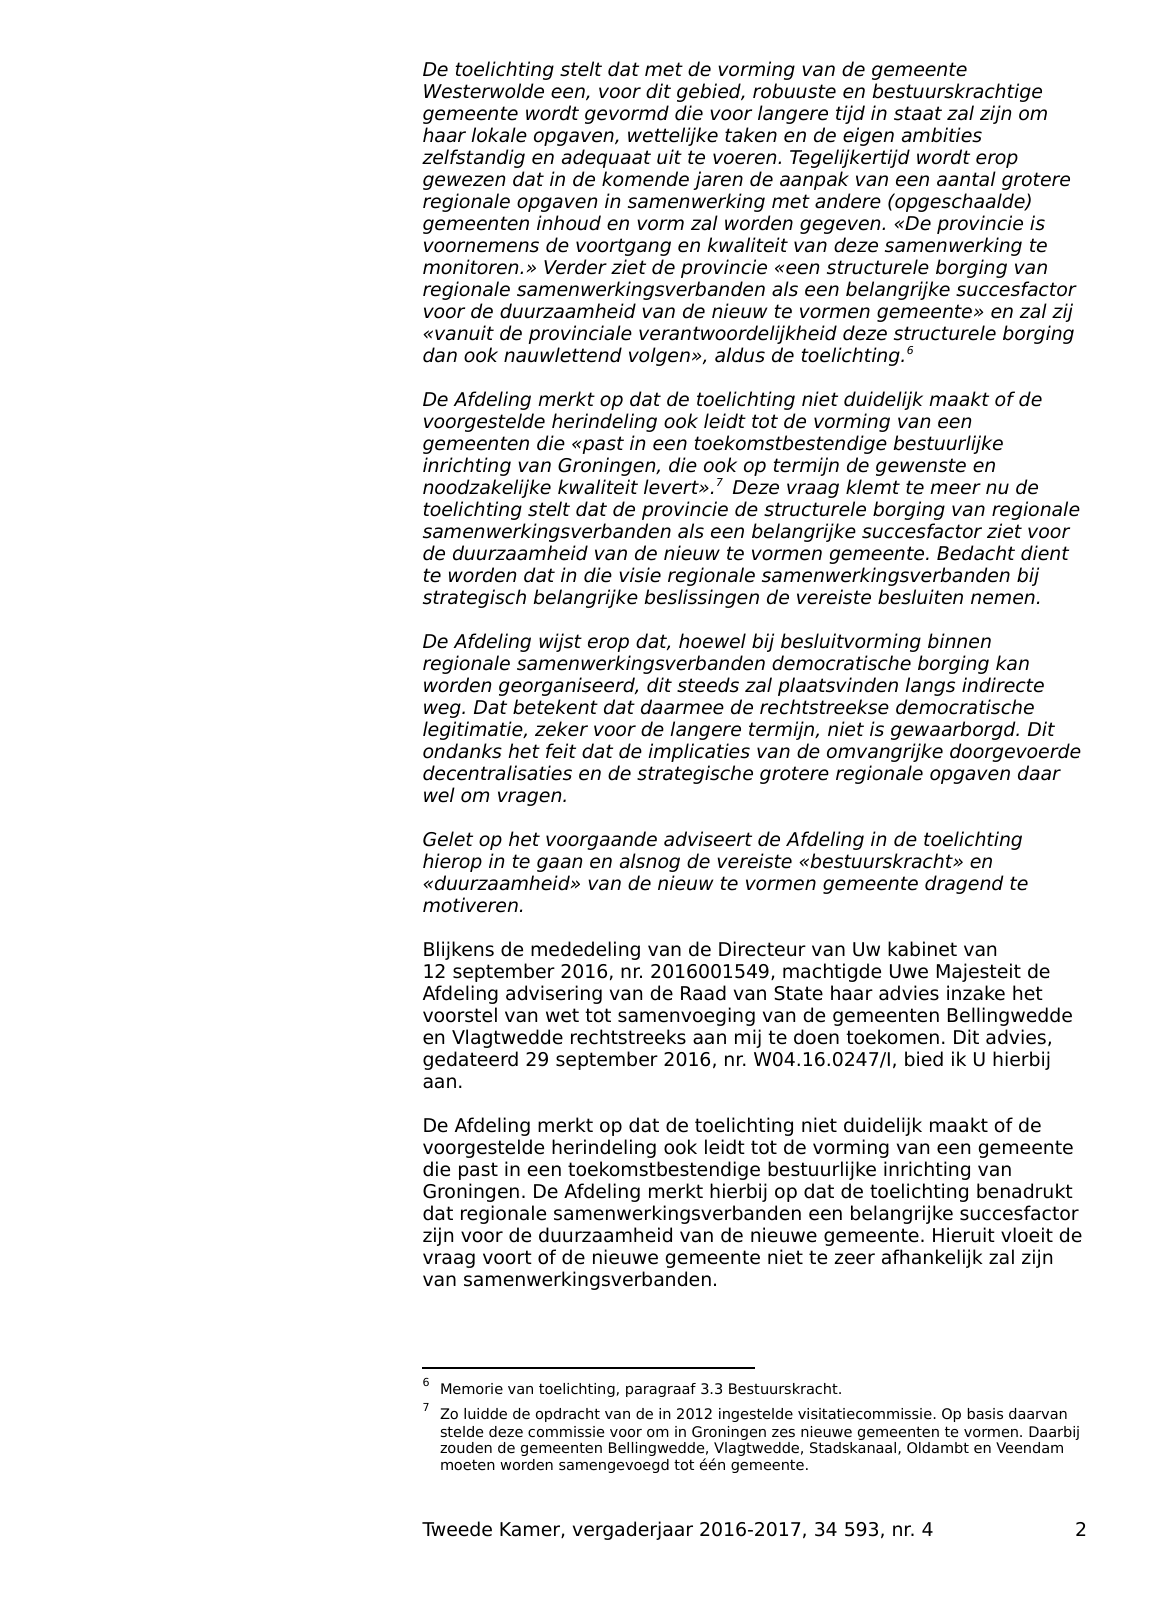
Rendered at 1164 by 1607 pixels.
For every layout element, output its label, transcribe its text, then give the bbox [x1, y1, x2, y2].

text Zo luidde de opdracht van de in 2012 ingestelde visitatiecommissie. Op basis daarvan stelde deze commissie voor om in Groningen zes nieuwe gemeenten te vormen. Daarbij zouden de gemeenten Bellingwedde, Vlagtwedde, Stadskanaal, Oldambt en Veendam moeten worden samengevoegd tot één gemeente. [422, 1402, 1087, 1474]
text De toelichting stelt dat met de vorming van de gemeente Westerwolde een, voor dit gebied, robuuste en bestuurskrachtige gemeente wordt gevormd die voor langere tijd in staat zal zijn om haar lokale opgaven, wettelijke taken en de eigen ambities zelfstandig en adequaat uit te voeren. Tegelijkertijd wordt erop gewezen dat in de komende jaren de aanpak van een aantal grotere regionale opgaven in samenwerking met andere (opgeschaalde) gemeenten inhoud en vorm zal worden gegeven. «De provincie is voornemens de voortgang en kwaliteit van deze samenwerking te monitoren.» Verder ziet de provincie «een structurele borging van regionale samenwerkingsverbanden als een belangrijke succesfactor voor de duurzaamheid van de nieuw te vormen gemeente» en zal zij «vanuit de provinciale verantwoordelijkheid deze structurele borging dan ook nauwlettend volgen», aldus de toelichting. [422, 59, 1087, 367]
text Memorie van toelichting, paragraaf 3.3 Bestuurskracht. [422, 1377, 1087, 1399]
text De Afdeling merkt op dat de toelichting niet duidelijk maakt of de voorgestelde herindeling ook leidt tot de vorming van een gemeenten die «past in een toekomstbestendige bestuurlijke inrichting van Groningen, die ook op termijn de gewenste en noodzakelijke kwaliteit levert». Deze vraag klemt te meer nu de toelichting stelt dat de provincie de structurele borging van regionale samenwerkingsverbanden als een belangrijke succesfactor ziet voor de duurzaamheid van de nieuw te vormen gemeente. Bedacht dient te worden dat in die visie regionale samenwerkingsverbanden bij strategisch belangrijke beslissingen de vereiste besluiten nemen. [422, 389, 1087, 609]
text De Afdeling wijst erop dat, hoewel bij besluitvorming binnen regionale samenwerkingsverbanden democratische borging kan worden georganiseerd, dit steeds zal plaatsvinden langs indirecte weg. Dat betekent dat daarmee de rechtstreekse democratische legitimatie, zeker voor de langere termijn, niet is gewaarborgd. Dit ondanks het feit dat de implicaties van de omvangrijke doorgevoerde decentralisaties en de strategische grotere regionale opgaven daar wel om vragen. [422, 631, 1087, 807]
text Blijkens de mededeling van de Directeur van Uw kabinet van 12 september 2016, nr. 2016001549, machtigde Uwe Majesteit de Afdeling advisering van de Raad van State haar advies inzake het voorstel van wet tot samenvoeging van de gemeenten Bellingwedde en Vlagtwedde rechtstreeks aan mij te doen toekomen. Dit advies, gedateerd 29 september 2016, nr. W04.16.0247/I, bied ik U hierbij aan. [422, 939, 1087, 1093]
text De Afdeling merkt op dat de toelichting niet duidelijk maakt of de voorgestelde herindeling ook leidt tot de vorming van een gemeente die past in een toekomstbestendige bestuurlijke inrichting van Groningen. De Afdeling merkt hierbij op dat de toelichting benadrukt dat regionale samenwerkingsverbanden een belangrijke succesfactor zijn voor de duurzaamheid van de nieuwe gemeente. Hieruit vloeit de vraag voort of de nieuwe gemeente niet te zeer afhankelijk zal zijn van samenwerkingsverbanden. [422, 1115, 1087, 1291]
text Gelet op het voorgaande adviseert de Afdeling in de toelichting hierop in te gaan en alsnog de vereiste «bestuurskracht» en «duurzaamheid» van de nieuw te vormen gemeente dragend te motiveren. [422, 829, 1087, 917]
